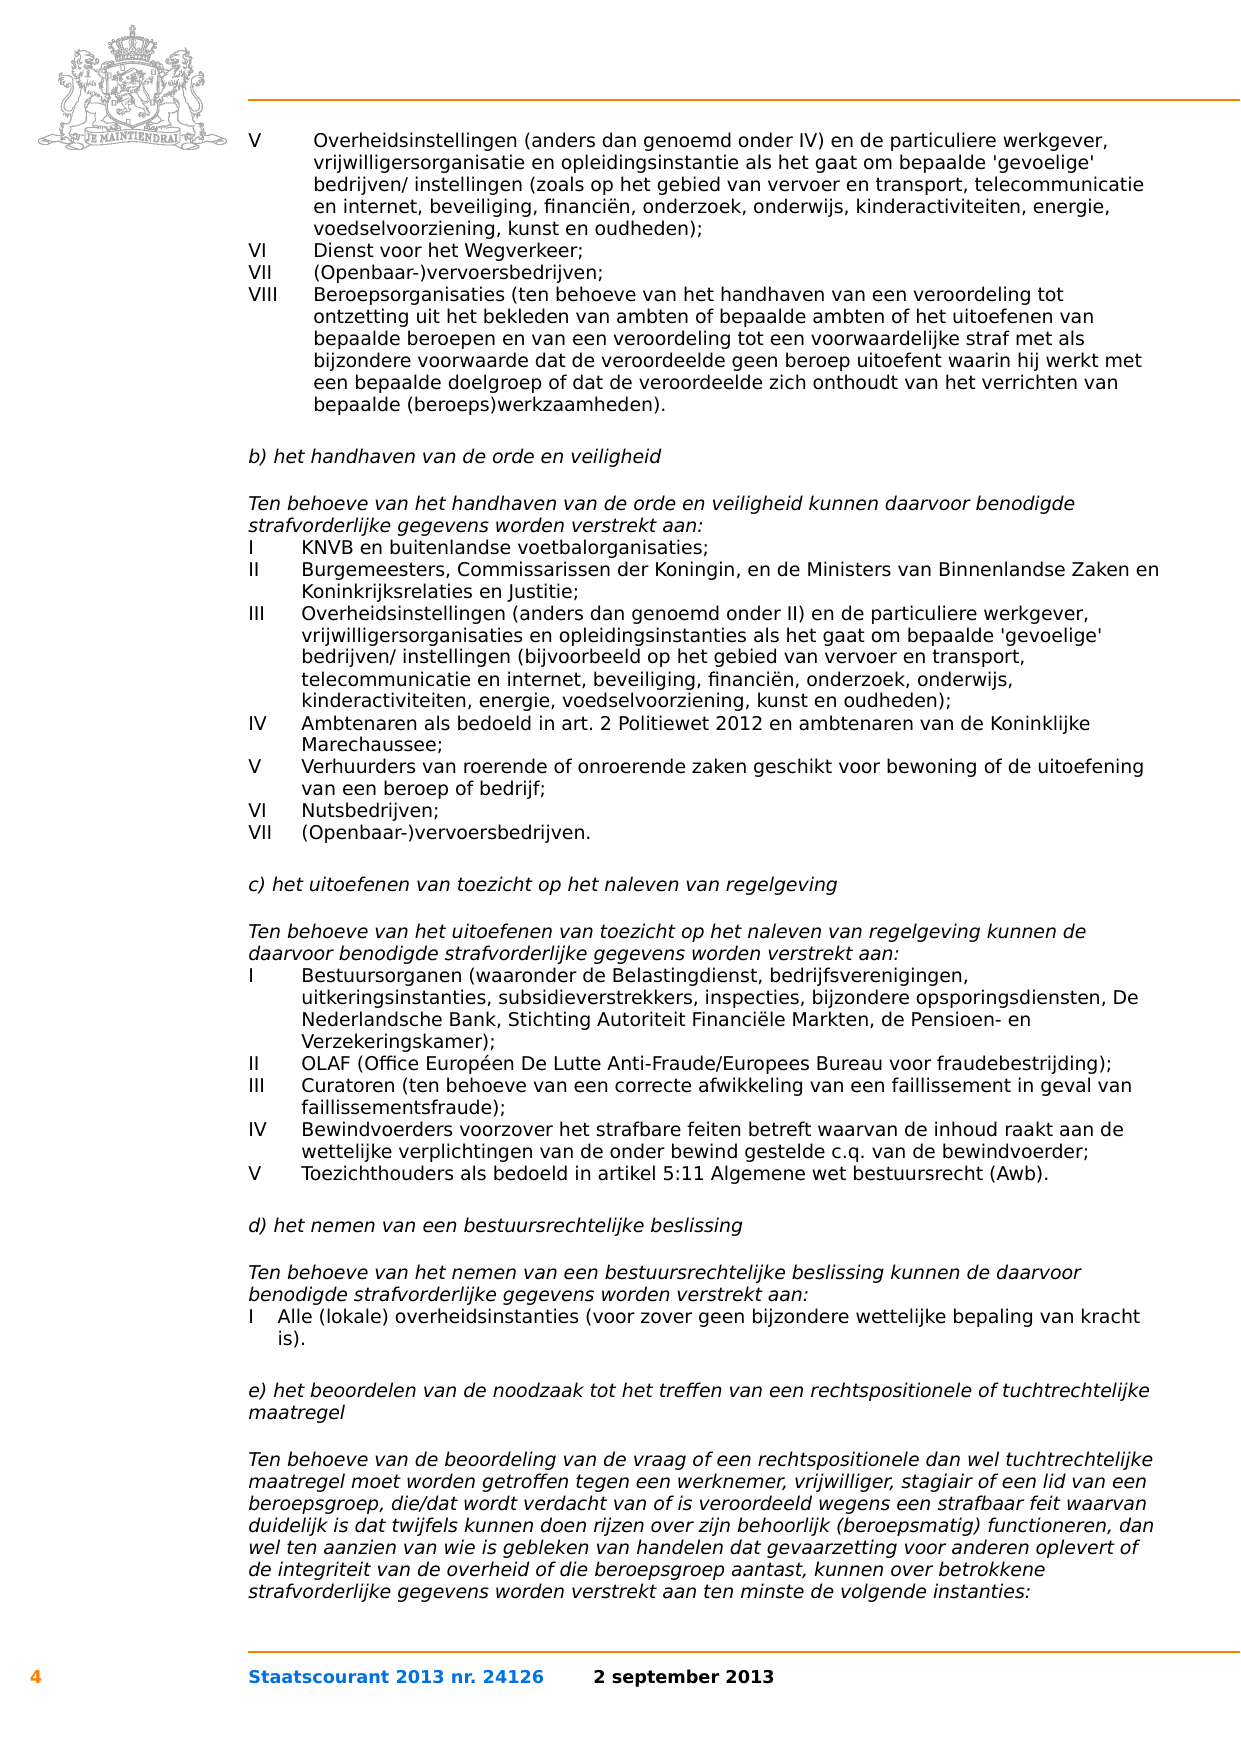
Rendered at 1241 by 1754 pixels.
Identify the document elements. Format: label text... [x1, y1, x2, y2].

subtitle d) het nemen van een bestuursrechtelijke beslissing [248, 1215, 1163, 1237]
text V Verhuurders van roerende of onroerende zaken geschikt voor bewoning of de uitoefening van een beroep of bedrijf; [248, 756, 1163, 800]
text Ten behoeve van het handhaven van de orde en veiligheid kunnen daarvoor benodigde strafvorderlijke gegevens worden verstrekt aan: [248, 493, 1163, 537]
subtitle c) het uitoefenen van toezicht op het naleven van regelgeving [248, 874, 1163, 896]
picture [38, 25, 227, 150]
text IV Bewindvoerders voorzover het strafbare feiten betreft waarvan de inhoud raakt aan de wettelijke verplichtingen van de onder bewind gestelde c.q. van de bewindvoerder; [248, 1119, 1163, 1163]
text II OLAF (Office Européen De Lutte Anti-Fraude/Europees Bureau voor fraudebestrijding); [248, 1053, 1163, 1075]
text VII (Openbaar-)vervoersbedrijven. [248, 822, 1163, 844]
text V Toezichthouders als bedoeld in artikel 5:11 Algemene wet bestuursrecht (Awb). [248, 1163, 1163, 1185]
text II Burgemeesters, Commissarissen der Koningin, en de Ministers van Binnenlandse Zaken en Koninkrijksrelaties en Justitie; [248, 558, 1163, 602]
text Ten behoeve van de beoordeling van de vraag of een rechtspositionele dan wel tuchtrechtelijke maatregel moet worden getroffen tegen een werknemer, vrijwilliger, stagiair of een lid van een beroepsgroep, die/dat wordt verdacht van of is veroordeeld wegens een strafbaar feit waarvan duidelijk is dat twijfels kunnen doen rijzen over zijn behoorlijk (beroepsmatig) functioneren, dan wel ten aanzien van wie is gebleken van handelen dat gevaarzetting voor anderen oplevert of de integriteit van de overheid of die beroepsgroep aantast, kunnen over betrokkene strafvorderlijke gegevens worden verstrekt aan ten minste de volgende instanties: [248, 1449, 1163, 1603]
subtitle e) het beoordelen van de noodzaak tot het treffen van een rechtspositionele of tuchtrechtelijke maatregel [248, 1380, 1163, 1424]
text VI Nutsbedrijven; [248, 800, 1163, 822]
text VII (Openbaar-)vervoersbedrijven; [248, 262, 1163, 284]
text IV Ambtenaren als bedoeld in art. 2 Politiewet 2012 en ambtenaren van de Koninklijke Marechaussee; [248, 712, 1163, 756]
text III Overheidsinstellingen (anders dan genoemd onder II) en de particuliere werkgever, vrijwilligersorganisaties en opleidingsinstanties als het gaat om bepaalde 'gevoelige' bedrijven/ instellingen (bijvoorbeeld op het gebied van vervoer en transport, telecommunicatie en internet, beveiliging, financiën, onderzoek, onderwijs, kinderactiviteiten, energie, voedselvoorziening, kunst en oudheden); [248, 602, 1163, 712]
text I Bestuursorganen (waaronder de Belastingdienst, bedrijfsverenigingen, uitkeringsinstanties, subsidieverstrekkers, inspecties, bijzondere opsporingsdiensten, De Nederlandsche Bank, Stichting Autoriteit Financiële Markten, de Pensioen- en Verzekeringskamer); [248, 965, 1163, 1053]
text Ten behoeve van het nemen van een bestuursrechtelijke beslissing kunnen de daarvoor benodigde strafvorderlijke gegevens worden verstrekt aan: [248, 1262, 1163, 1306]
text V Overheidsinstellingen (anders dan genoemd onder IV) en de particuliere werkgever, vrijwilligersorganisatie en opleidingsinstantie als het gaat om bepaalde 'gevoelige' bedrijven/ instellingen (zoals op het gebied van vervoer en transport, telecommunicatie en internet, beveiliging, financiën, onderzoek, onderwijs, kinderactiviteiten, energie, voedselvoorziening, kunst en oudheden); [248, 130, 1163, 240]
text I Alle (lokale) overheidsinstanties (voor zover geen bijzondere wettelijke bepaling van kracht is). [248, 1306, 1163, 1350]
text Ten behoeve van het uitoefenen van toezicht op het naleven van regelgeving kunnen de daarvoor benodigde strafvorderlijke gegevens worden verstrekt aan: [248, 921, 1163, 965]
text I KNVB en buitenlandse voetbalorganisaties; [248, 537, 1163, 558]
text VIII Beroepsorganisaties (ten behoeve van het handhaven van een veroordeling tot ontzetting uit het bekleden van ambten of bepaalde ambten of het uitoefenen van bepaalde beroepen en van een veroordeling tot een voorwaardelijke straf met als bijzondere voorwaarde dat de veroordeelde geen beroep uitoefent waarin hij werkt met een bepaalde doelgroep of dat de veroordeelde zich onthoudt van het verrichten van bepaalde (beroeps)werkzaamheden). [248, 284, 1163, 416]
text VI Dienst voor het Wegverkeer; [248, 240, 1163, 262]
subtitle b) het handhaven van de orde en veiligheid [248, 446, 1163, 468]
text III Curatoren (ten behoeve van een correcte afwikkeling van een faillissement in geval van faillissementsfraude); [248, 1075, 1163, 1119]
